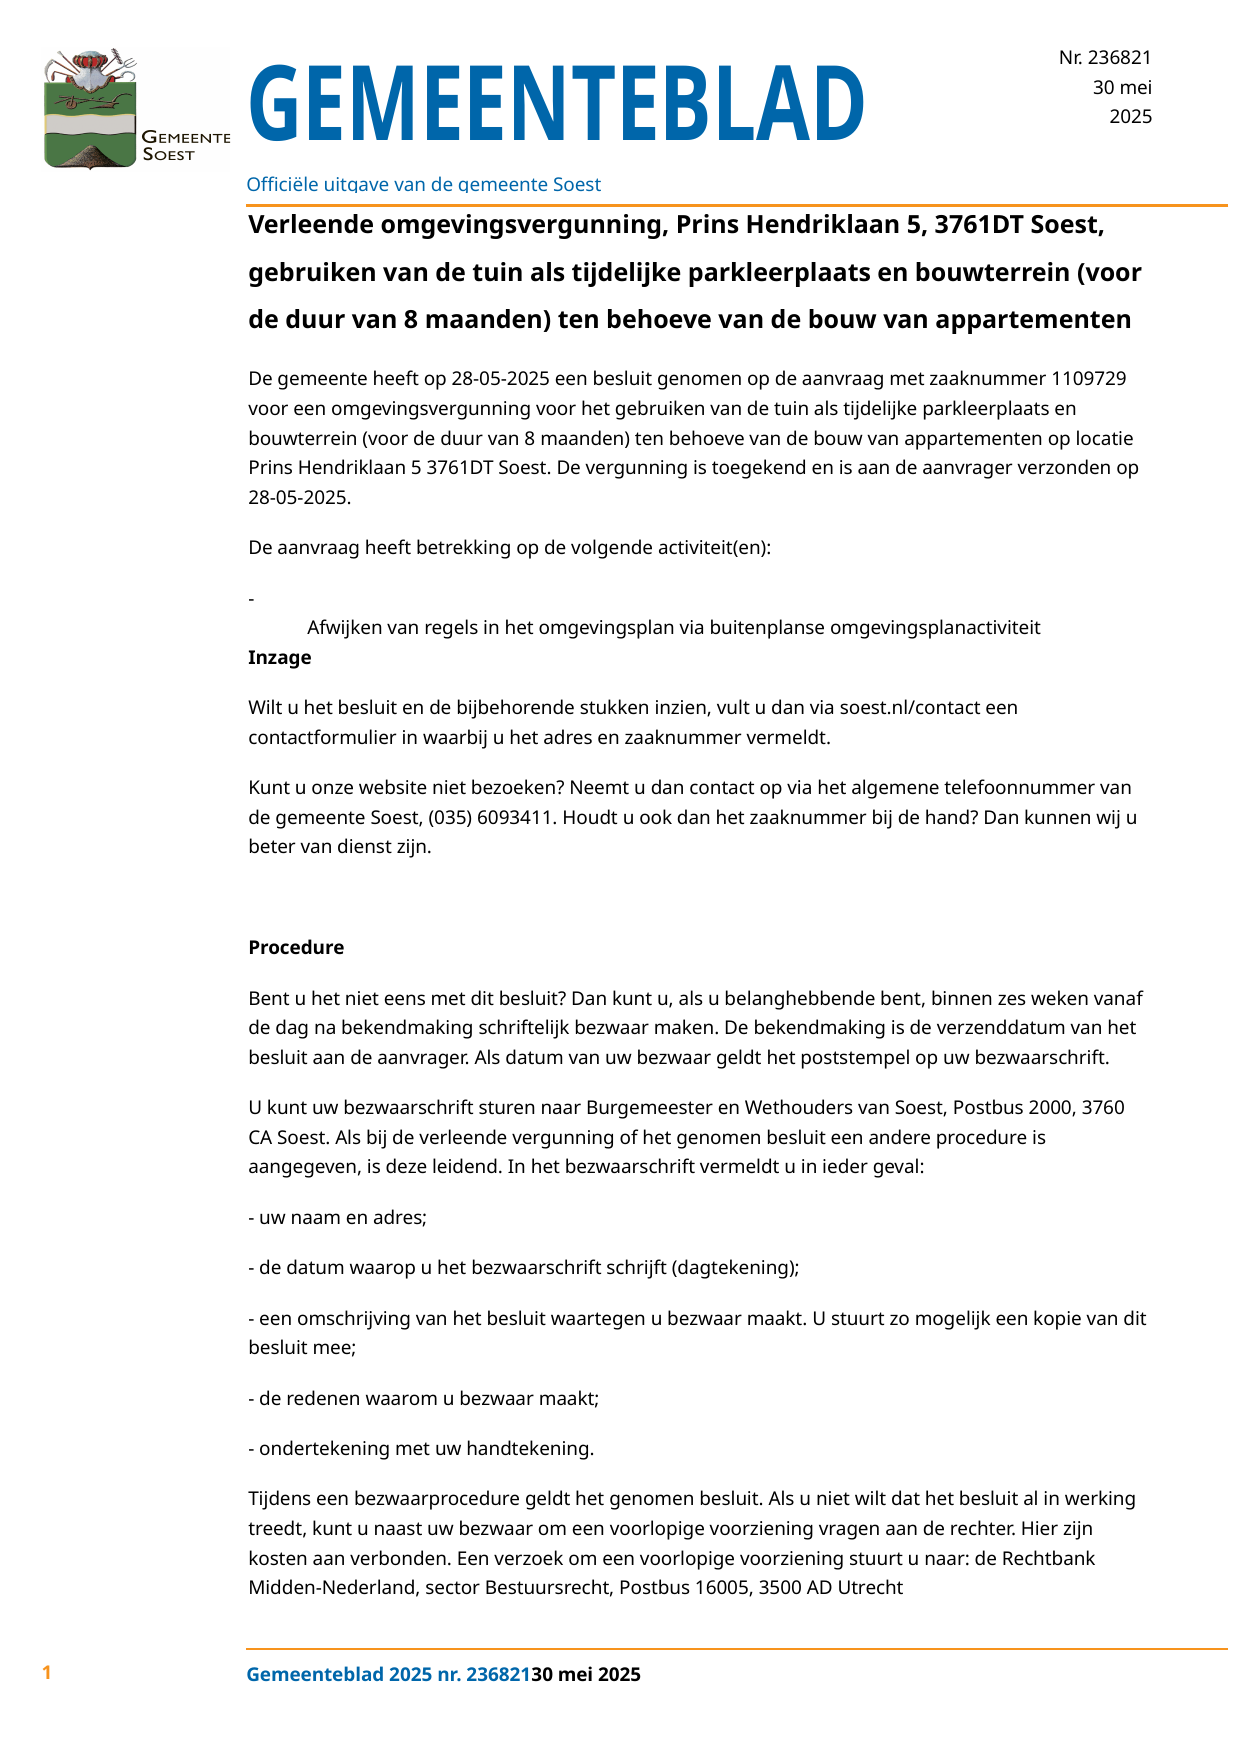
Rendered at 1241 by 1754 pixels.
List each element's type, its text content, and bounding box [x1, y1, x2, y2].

text Verleende omgevingsvergunning, Prins Hendriklaan 5, 3761DT Soest, gebruiken van de tuin als tijdelijke parkleerplaats en bouwterrein (voor de duur van 8 maanden) ten behoeve van de bouw van appartementen [248, 207, 1152, 336]
text Wilt u het besluit en de bijbehorende stukken inzien, vult u dan via soest.nl/contact een contactformulier in waarbij u het adres en zaaknummer vermeldt. [248, 694, 1152, 749]
list Afwijken van regels in het omgevingsplan via buitenplanse omgevingsplanactiviteit [248, 614, 1152, 640]
text Tijdens een bezwaarprocedure geldt het genomen besluit. Als u niet wilt dat het besluit al in werking treedt, kunt u naast uw bezwaar om een voorlopige voorziening vragen aan de rechter. Hier zijn kosten aan verbonden. Een verzoek om een voorlopige voorziening stuurt u naar: de Rechtbank Midden-Nederland, sector Bestuursrecht, Postbus 16005, 3500 AD Utrecht [248, 1486, 1152, 1600]
picture [41, 47, 231, 172]
text - uw naam en adres; [248, 1204, 1152, 1229]
text Procedure [248, 934, 1152, 960]
text Bent u het niet eens met dit besluit? Dan kunt u, als u belanghebbende bent, binnen zes weken vanaf de dag na bekendmaking schriftelijk bezwaar maken. De bekendmaking is de verzenddatum van het besluit aan de aanvrager. Als datum van uw bezwaar geldt het poststempel op uw bezwaarschrift. [248, 985, 1152, 1069]
text De aanvraag heeft betrekking op de volgende activiteit(en): [248, 534, 1152, 560]
text - de redenen waarom u bezwaar maakt; [248, 1385, 1152, 1410]
text De gemeente heeft op 28-05-2025 een besluit genomen op de aanvraag met zaaknummer 1109729 voor een omgevingsvergunning voor het gebruiken van de tuin als tijdelijke parkleerplaats en bouwterrein (voor de duur van 8 maanden) ten behoeve van de bouw van appartementen op locatie Prins Hendriklaan 5 3761DT Soest. De vergunning is toegekend en is aan de aanvrager verzonden op 28-05-2025. [248, 366, 1152, 509]
text - een omschrijving van het besluit waartegen u bezwaar maakt. U stuurt zo mogelijk een kopie van dit besluit mee; [248, 1305, 1152, 1360]
text Inzage [248, 644, 1152, 669]
text - ondertekening met uw handtekening. [248, 1435, 1152, 1461]
text Kunt u onze website niet bezoeken? Neemt u dan contact op via het algemene telefoonnummer van de gemeente Soest, (035) 6093411. Houdt u ook dan het zaaknummer bij de hand? Dan kunnen wij u beter van dienst zijn. [248, 774, 1152, 859]
text U kunt uw bezwaarschrift sturen naar Burgemeester en Wethouders van Soest, Postbus 2000, 3760 CA Soest. Als bij de verleende vergunning of het genomen besluit een andere procedure is aangegeven, is deze leidend. In het bezwaarschrift vermeldt u in ieder geval: [248, 1094, 1152, 1179]
text - de datum waarop u het bezwaarschrift schrijft (dagtekening); [248, 1254, 1152, 1280]
